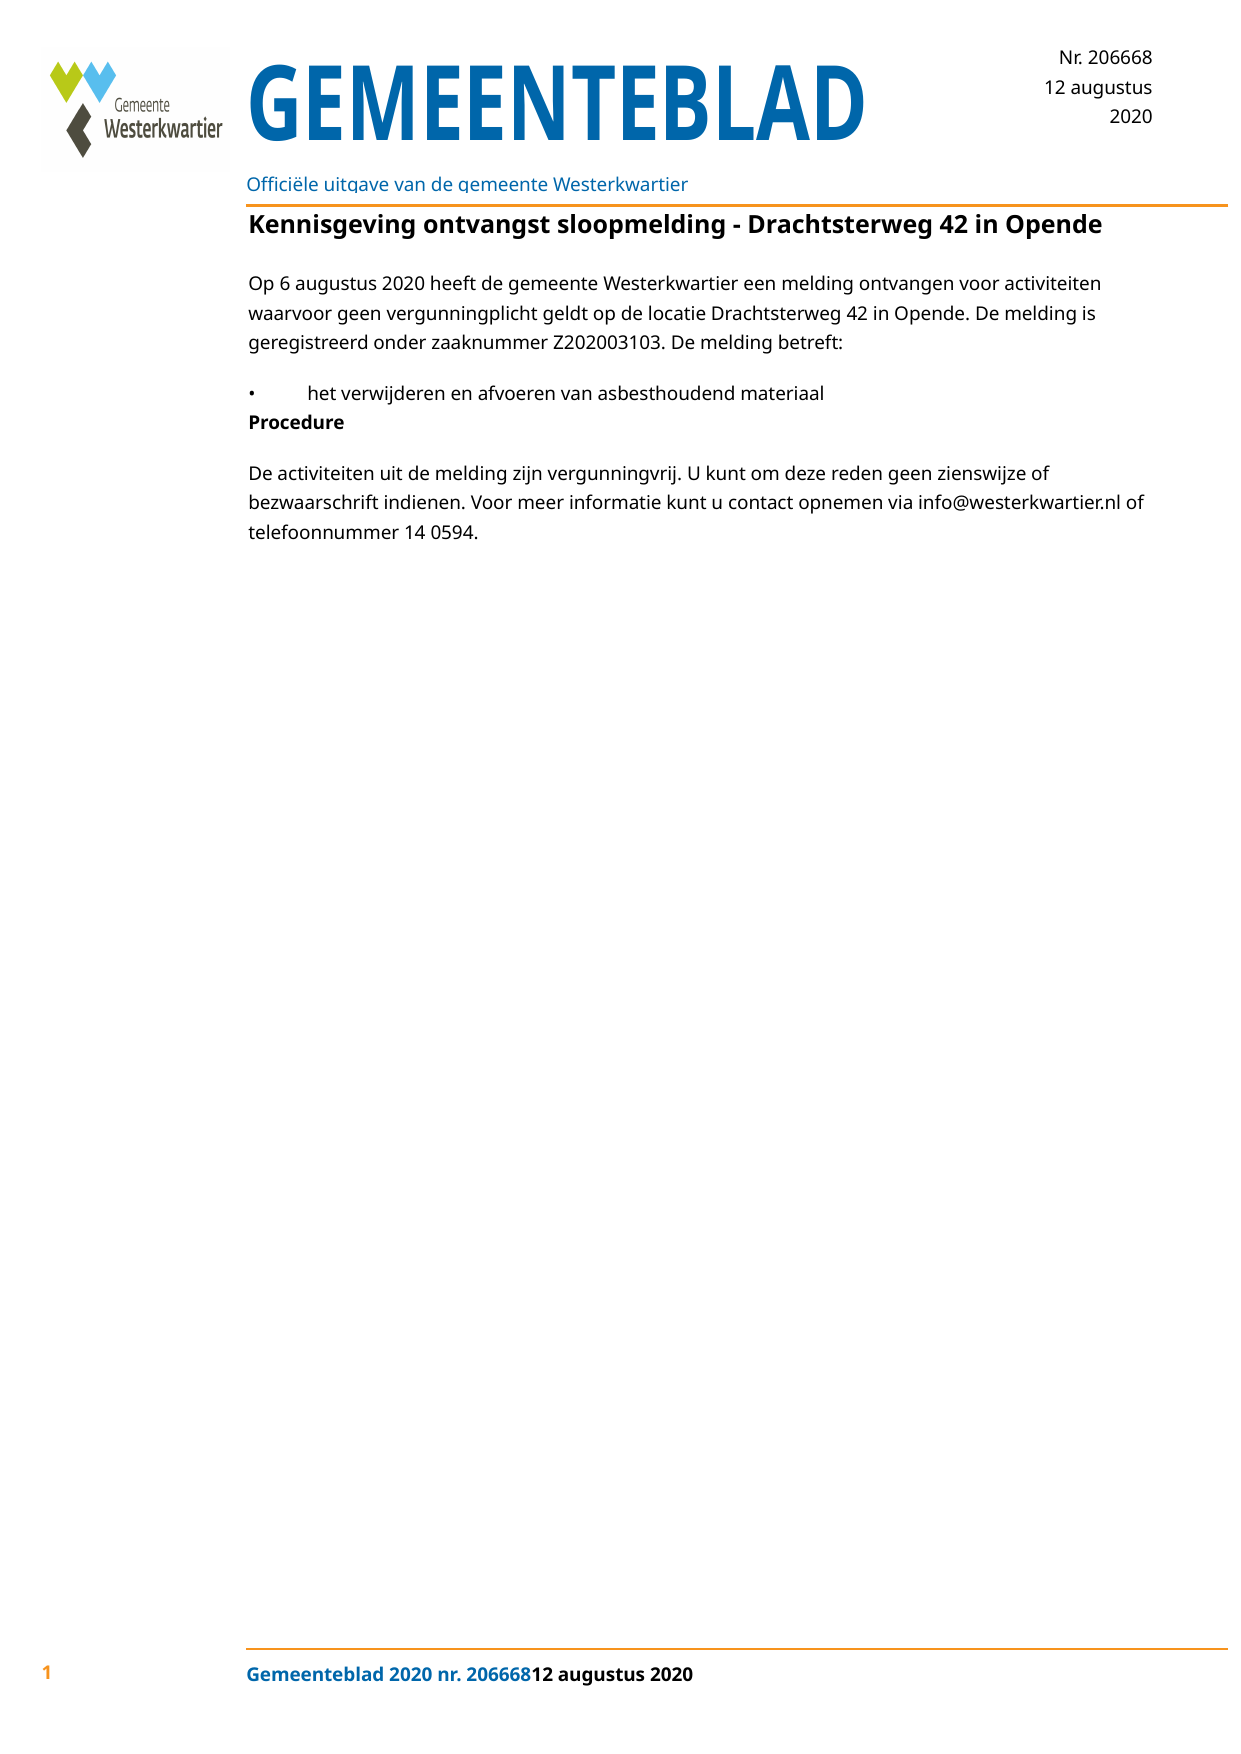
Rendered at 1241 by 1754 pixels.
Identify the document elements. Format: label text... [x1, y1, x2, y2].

list het verwijderen en afvoeren van asbesthoudend materiaal [248, 380, 1152, 406]
text Kennisgeving ontvangst sloopmelding - Drachtsterweg 42 in Opende [248, 207, 1152, 241]
text Procedure [248, 409, 1152, 435]
text Op 6 augustus 2020 heeft de gemeente Westerkwartier een melding ontvangen voor activiteiten waarvoor geen vergunningplicht geldt op de locatie Drachtsterweg 42 in Opende. De melding is geregistreerd onder zaaknummer Z202003103. De melding betreft: [248, 270, 1152, 355]
picture [41, 47, 231, 172]
text De activiteiten uit de melding zijn vergunningvrij. U kunt om deze reden geen zienswijze of bezwaarschrift indienen. Voor meer informatie kunt u contact opnemen via info@westerkwartier.nl of telefoonnummer 14 0594. [248, 460, 1152, 545]
